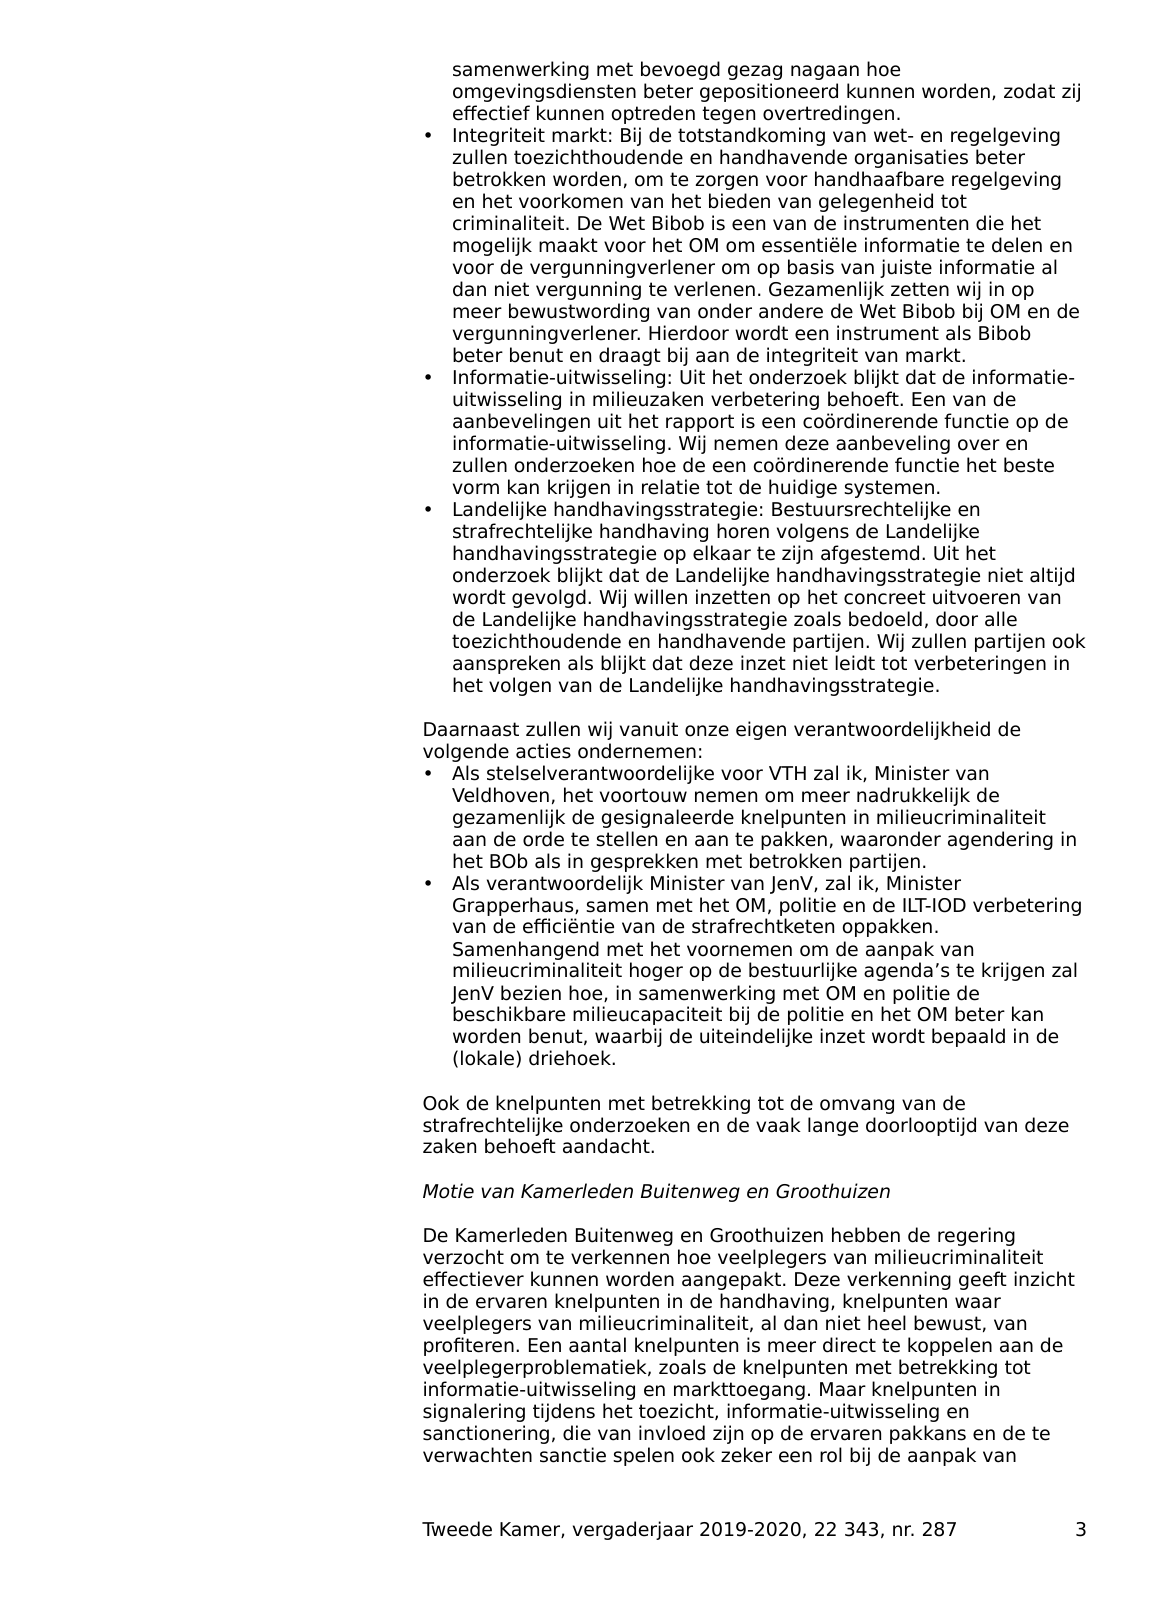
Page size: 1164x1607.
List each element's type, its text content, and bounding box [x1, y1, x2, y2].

text De Kamerleden Buitenweg en Groothuizen hebben de regering verzocht om te verkennen hoe veelplegers van milieucriminaliteit effectiever kunnen worden aangepakt. Deze verkenning geeft inzicht in de ervaren knelpunten in de handhaving, knelpunten waar veelplegers van milieucriminaliteit, al dan niet heel bewust, van profiteren. Een aantal knelpunten is meer direct te koppelen aan de veelplegerproblematiek, zoals de knelpunten met betrekking tot informatie-uitwisseling en markttoegang. Maar knelpunten in signalering tijdens het toezicht, informatie-uitwisseling en sanctionering, die van invloed zijn op de ervaren pakkans en de te verwachten sanctie spelen ook zeker een rol bij de aanpak van [422, 1225, 1087, 1467]
subtitle Motie van Kamerleden Buitenweg en Groothuizen [422, 1181, 1087, 1203]
text samenwerking met bevoegd gezag nagaan hoe omgevingsdiensten beter gepositioneerd kunnen worden, zodat zij effectief kunnen optreden tegen overtredingen. [422, 59, 1087, 125]
text Ook de knelpunten met betrekking tot de omvang van de strafrechtelijke onderzoeken en de vaak lange doorlooptijd van deze zaken behoeft aandacht. [422, 1092, 1087, 1158]
text • Landelijke handhavingsstrategie: Bestuursrechtelijke en strafrechtelijke handhaving horen volgens de Landelijke handhavingsstrategie op elkaar te zijn afgestemd. Uit het onderzoek blijkt dat de Landelijke handhavingsstrategie niet altijd wordt gevolgd. Wij willen inzetten op het concreet uitvoeren van de Landelijke handhavingsstrategie zoals bedoeld, door alle toezichthoudende en handhavende partijen. Wij zullen partijen ook aanspreken als blijkt dat deze inzet niet leidt tot verbeteringen in het volgen van de Landelijke handhavingsstrategie. [422, 499, 1087, 696]
text • Informatie-uitwisseling: Uit het onderzoek blijkt dat de informatie-uitwisseling in milieuzaken verbetering behoeft. Een van de aanbevelingen uit het rapport is een coördinerende functie op de informatie-uitwisseling. Wij nemen deze aanbeveling over en zullen onderzoeken hoe de een coördinerende functie het beste vorm kan krijgen in relatie tot de huidige systemen. [422, 367, 1087, 499]
text • Als stelselverantwoordelijke voor VTH zal ik, Minister van Veldhoven, het voortouw nemen om meer nadrukkelijk de gezamenlijk de gesignaleerde knelpunten in milieucriminaliteit aan de orde te stellen en aan te pakken, waaronder agendering in het BOb als in gesprekken met betrokken partijen. [422, 763, 1087, 872]
text • Als verantwoordelijk Minister van JenV, zal ik, Minister Grapperhaus, samen met het OM, politie en de ILT-IOD verbetering van de efficiëntie van de strafrechtketen oppakken. Samenhangend met het voornemen om de aanpak van milieucriminaliteit hoger op de bestuurlijke agenda’s te krijgen zal JenV bezien hoe, in samenwerking met OM en politie de beschikbare milieucapaciteit bij de politie en het OM beter kan worden benut, waarbij de uiteindelijke inzet wordt bepaald in de (lokale) driehoek. [422, 872, 1087, 1070]
text Daarnaast zullen wij vanuit onze eigen verantwoordelijkheid de volgende acties ondernemen: [422, 719, 1087, 763]
text • Integriteit markt: Bij de totstandkoming van wet- en regelgeving zullen toezichthoudende en handhavende organisaties beter betrokken worden, om te zorgen voor handhaafbare regelgeving en het voorkomen van het bieden van gelegenheid tot criminaliteit. De Wet Bibob is een van de instrumenten die het mogelijk maakt voor het OM om essentiële informatie te delen en voor de vergunningverlener om op basis van juiste informatie al dan niet vergunning te verlenen. Gezamenlijk zetten wij in op meer bewustwording van onder andere de Wet Bibob bij OM en de vergunningverlener. Hierdoor wordt een instrument als Bibob beter benut en draagt bij aan de integriteit van markt. [422, 125, 1087, 367]
